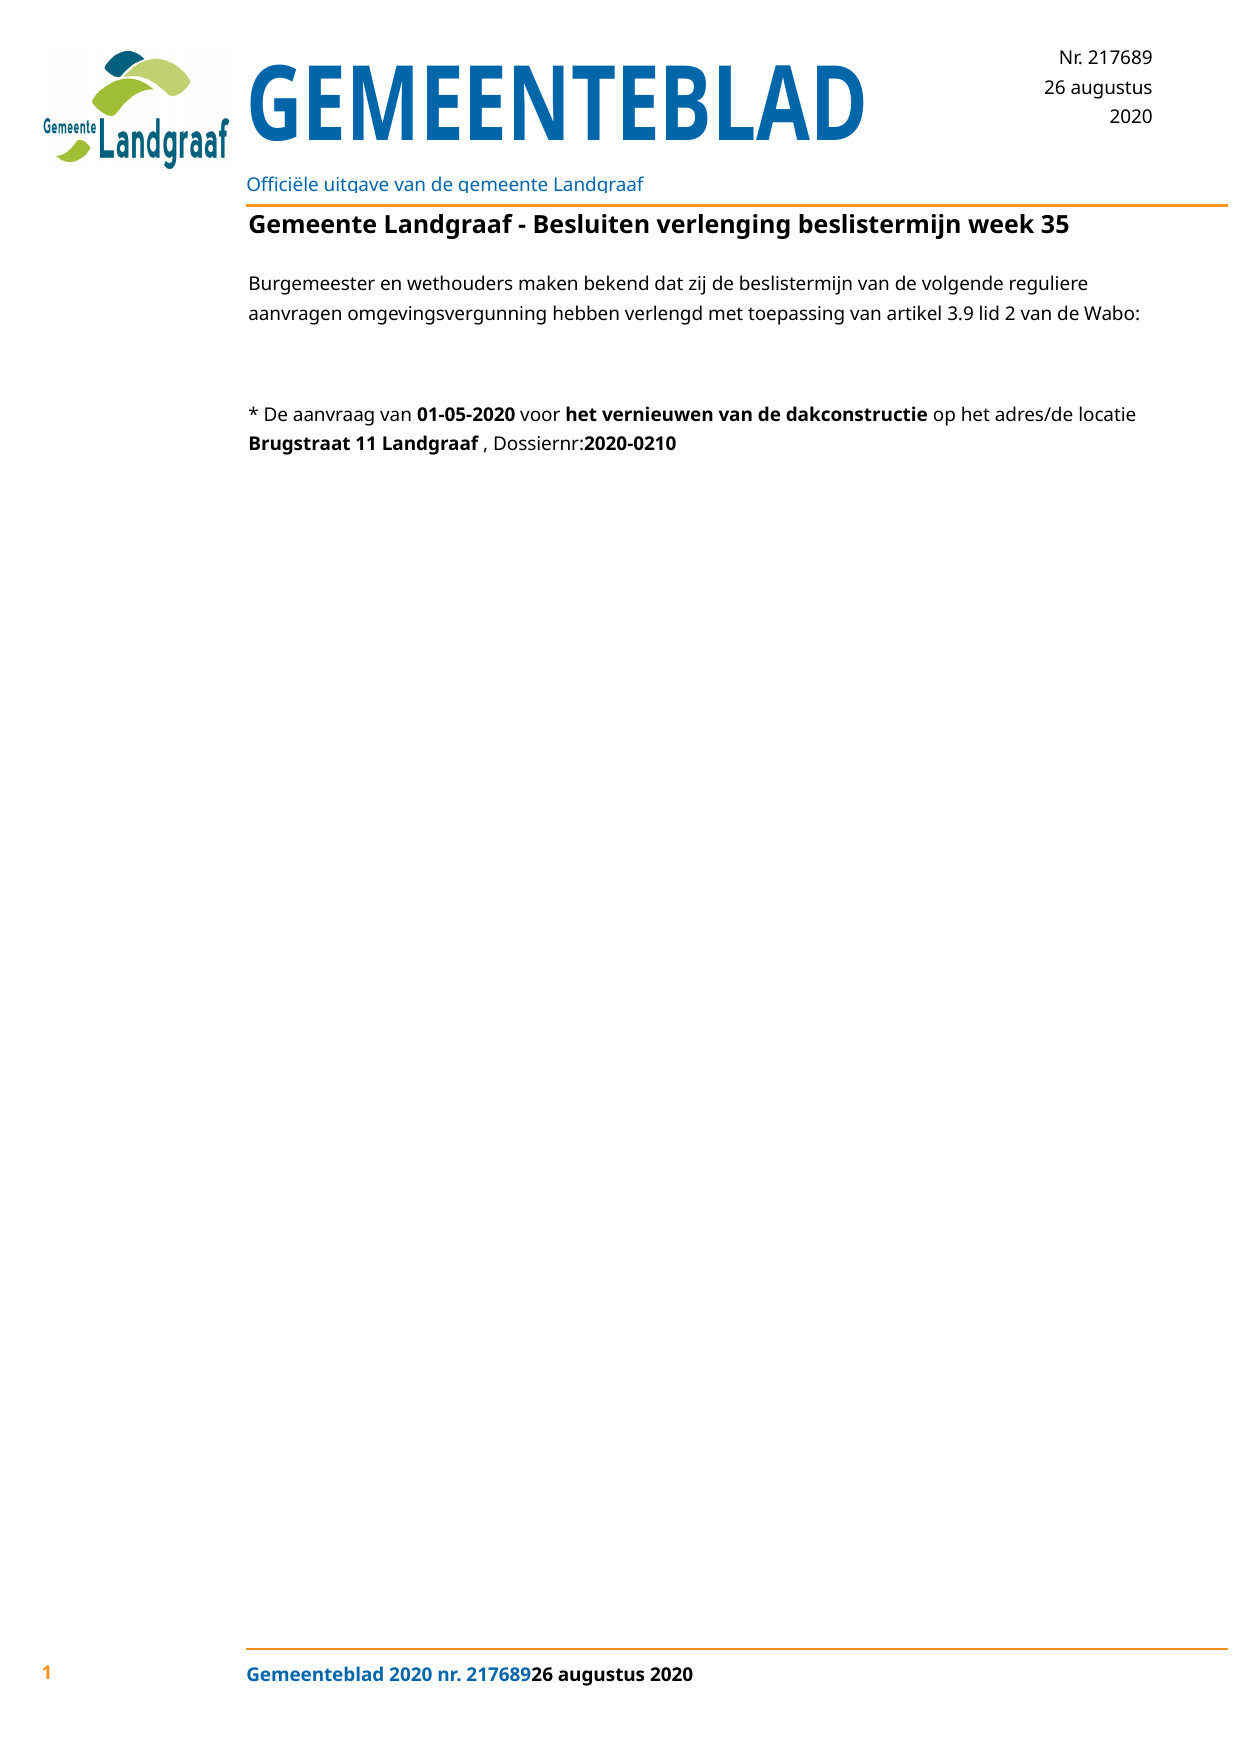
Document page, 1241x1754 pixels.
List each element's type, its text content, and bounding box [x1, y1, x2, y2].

text Burgemeester en wethouders maken bekend dat zij de beslistermijn van de volgende reguliere aanvragen omgevingsvergunning hebben verlengd met toepassing van artikel 3.9 lid 2 van de Wabo: [248, 270, 1152, 326]
picture [41, 47, 231, 172]
text * De aanvraag van 01-05-2020 voor het vernieuwen van de dakconstructie op het adres/de locatie Brugstraat 11 Landgraaf , Dossiernr:2020-0210 [248, 401, 1152, 456]
text Gemeente Landgraaf - Besluiten verlenging beslistermijn week 35 [248, 207, 1152, 241]
